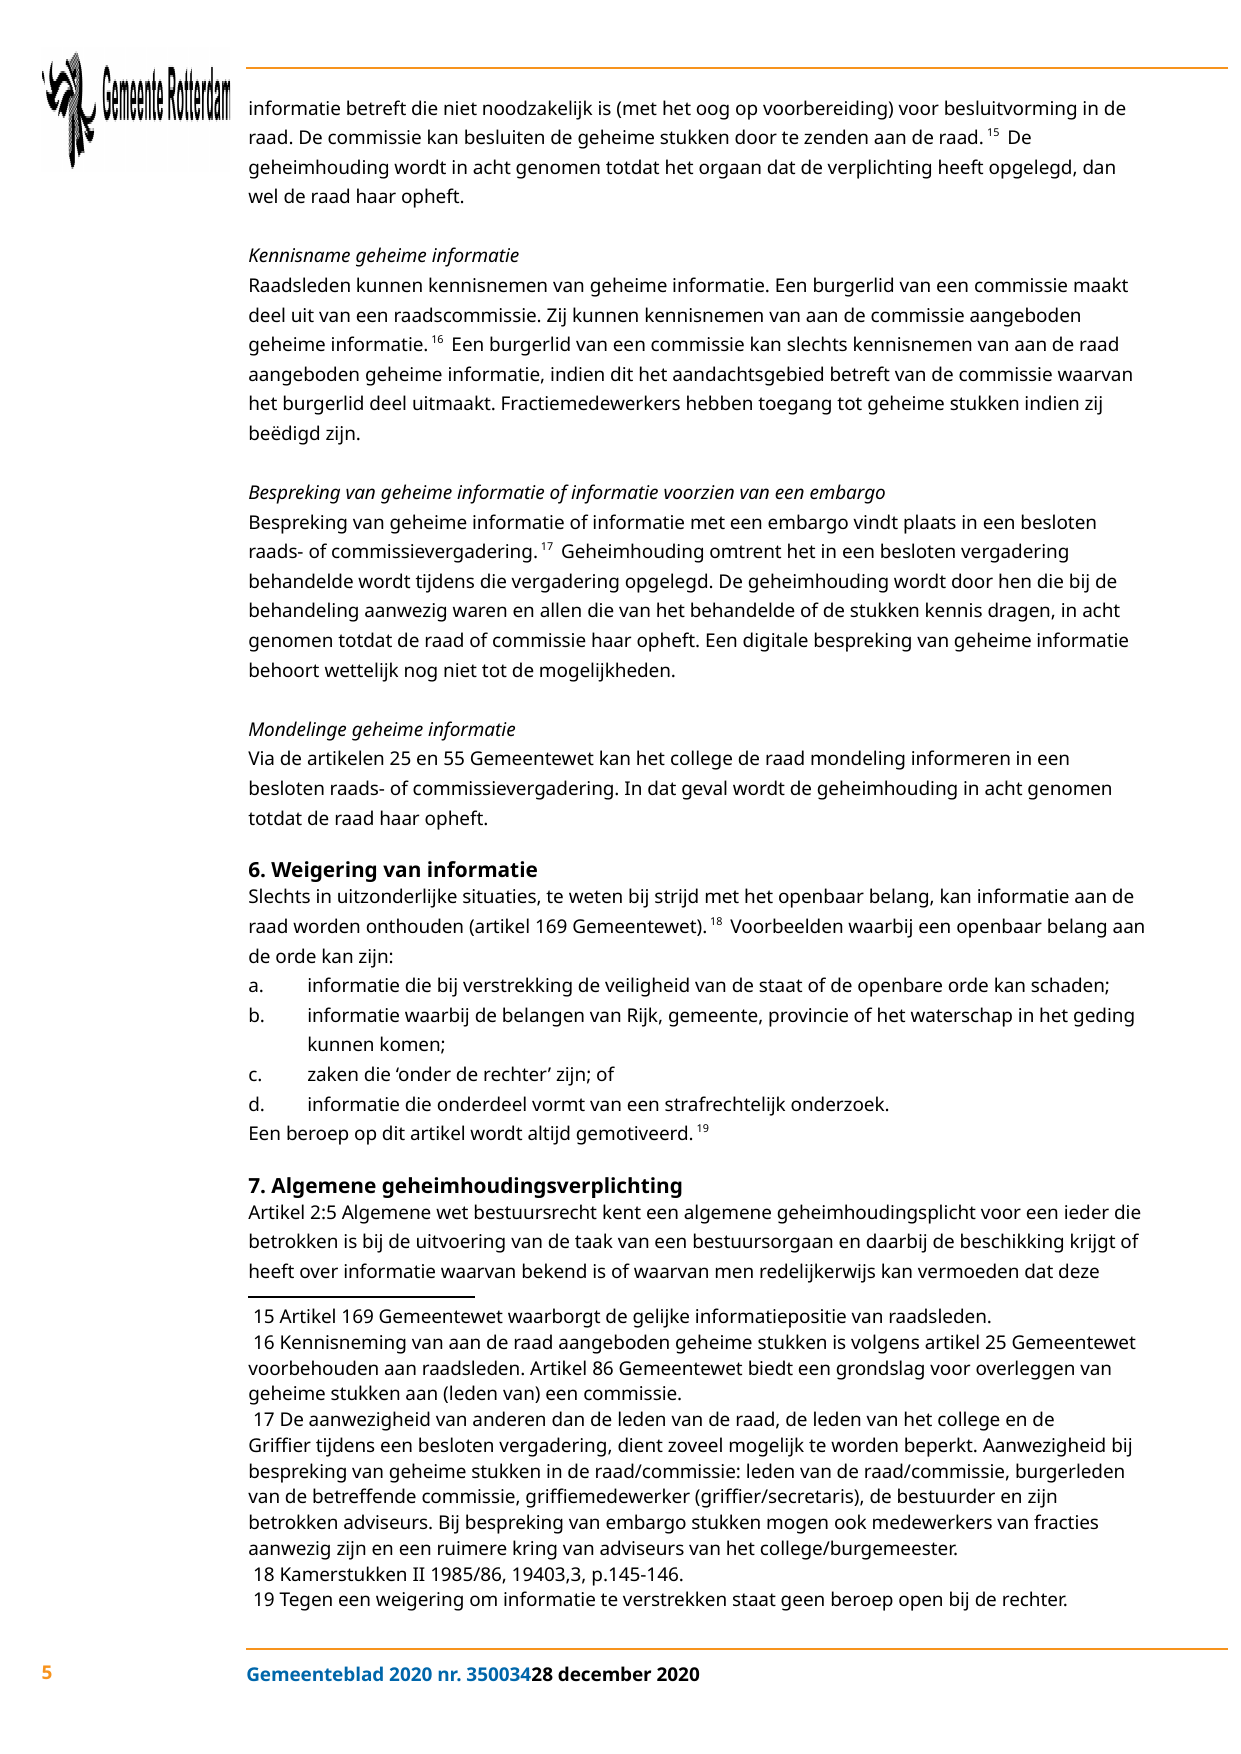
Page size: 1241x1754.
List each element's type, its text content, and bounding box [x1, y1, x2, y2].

text Bespreking van geheime informatie of informatie met een embargo vindt plaats in een besloten raads- of commissievergadering. Geheimhouding omtrent het in een besloten vergadering behandelde wordt tijdens die vergadering opgelegd. De geheimhouding wordt door hen die bij de behandeling aanwezig waren en allen die van het behandelde of de stukken kennis dragen, in acht genomen totdat de raad of commissie haar opheft. Een digitale bespreking van geheime informatie behoort wettelijk nog niet tot de mogelijkheden. [248, 509, 1152, 683]
text Mondelinge geheime informatie [248, 716, 1152, 742]
text informatie betreft die niet noodzakelijk is (met het oog op voorbereiding) voor besluitvorming in de raad. De commissie kan besluiten de geheime stukken door te zenden aan de raad. De geheimhouding wordt in acht genomen totdat het orgaan dat de verplichting heeft opgelegd, dan wel de raad haar opheft. [248, 95, 1152, 209]
text Artikel 169 Gemeentewet waarborgt de gelijke informatiepositie van raadsleden. [248, 1303, 1152, 1329]
text Raadsleden kunnen kennisnemen van geheime informatie. Een burgerlid van een commissie maakt deel uit van een raadscommissie. Zij kunnen kennisnemen van aan de commissie aangeboden geheime informatie. Een burgerlid van een commissie kan slechts kennisnemen van aan de raad aangeboden geheime informatie, indien dit het aandachtsgebied betreft van de commissie waarvan het burgerlid deel uitmaakt. Fractiemedewerkers hebben toegang tot geheime stukken indien zij beëdigd zijn. [248, 272, 1152, 446]
text Kamerstukken II 1985/86, 19403,3, p.145-146. [248, 1561, 1152, 1586]
text Tegen een weigering om informatie te verstrekken staat geen beroep open bij de rechter. [248, 1586, 1152, 1612]
text Een beroep op dit artikel wordt altijd gemotiveerd. [248, 1120, 1152, 1146]
list zaken die ‘onder de rechter’ zijn; of [248, 1061, 1152, 1087]
text Via de artikelen 25 en 55 Gemeentewet kan het college de raad mondeling informeren in een besloten raads- of commissievergadering. In dat geval wordt de geheimhouding in acht genomen totdat de raad haar opheft. [248, 746, 1152, 831]
text De aanwezigheid van anderen dan de leden van de raad, de leden van het college en de [248, 1406, 1152, 1432]
text Bespreking van geheime informatie of informatie voorzien van een embargo [248, 479, 1152, 505]
text Artikel 2:5 Algemene wet bestuursrecht kent een algemene geheimhoudingsplicht voor een ieder die betrokken is bij de uitvoering van de taak van een bestuursorgaan en daarbij de beschikking krijgt of heeft over informatie waarvan bekend is of waarvan men redelijkerwijs kan vermoeden dat deze [248, 1199, 1152, 1284]
text Slechts in uitzonderlijke situaties, te weten bij strijd met het openbaar belang, kan informatie aan de raad worden onthouden (artikel 169 Gemeentewet). Voorbeelden waarbij een openbaar belang aan de orde kan zijn: [248, 884, 1152, 968]
list informatie die onderdeel vormt van een strafrechtelijk onderzoek. [248, 1091, 1152, 1116]
text Kennisneming van aan de raad aangeboden geheime stukken is volgens artikel 25 Gemeentewet voorbehouden aan raadsleden. Artikel 86 Gemeentewet biedt een grondslag voor overleggen van geheime stukken aan (leden van) een commissie. [248, 1329, 1152, 1406]
text Griffier tijdens een besloten vergadering, dient zoveel mogelijk te worden beperkt. Aanwezigheid bij bespreking van geheime stukken in de raad/commissie: leden van de raad/commissie, burgerleden van de betreffende commissie, griffiemedewerker (griffier/secretaris), de bestuurder en zijn betrokken adviseurs. Bij bespreking van embargo stukken mogen ook medewerkers van fracties aanwezig zijn en een ruimere kring van adviseurs van het college/burgemeester. [248, 1432, 1152, 1561]
text 6. Weigering van informatie [248, 855, 1152, 884]
text Kennisname geheime informatie [248, 243, 1152, 268]
list informatie die bij verstrekking de veiligheid van de staat of de openbare orde kan schaden; [248, 972, 1152, 998]
text 7. Algemene geheimhoudingsverplichting [248, 1171, 1152, 1199]
list informatie waarbij de belangen van Rijk, gemeente, provincie of het waterschap in het geding kunnen komen; [248, 1002, 1152, 1057]
picture [41, 47, 231, 172]
